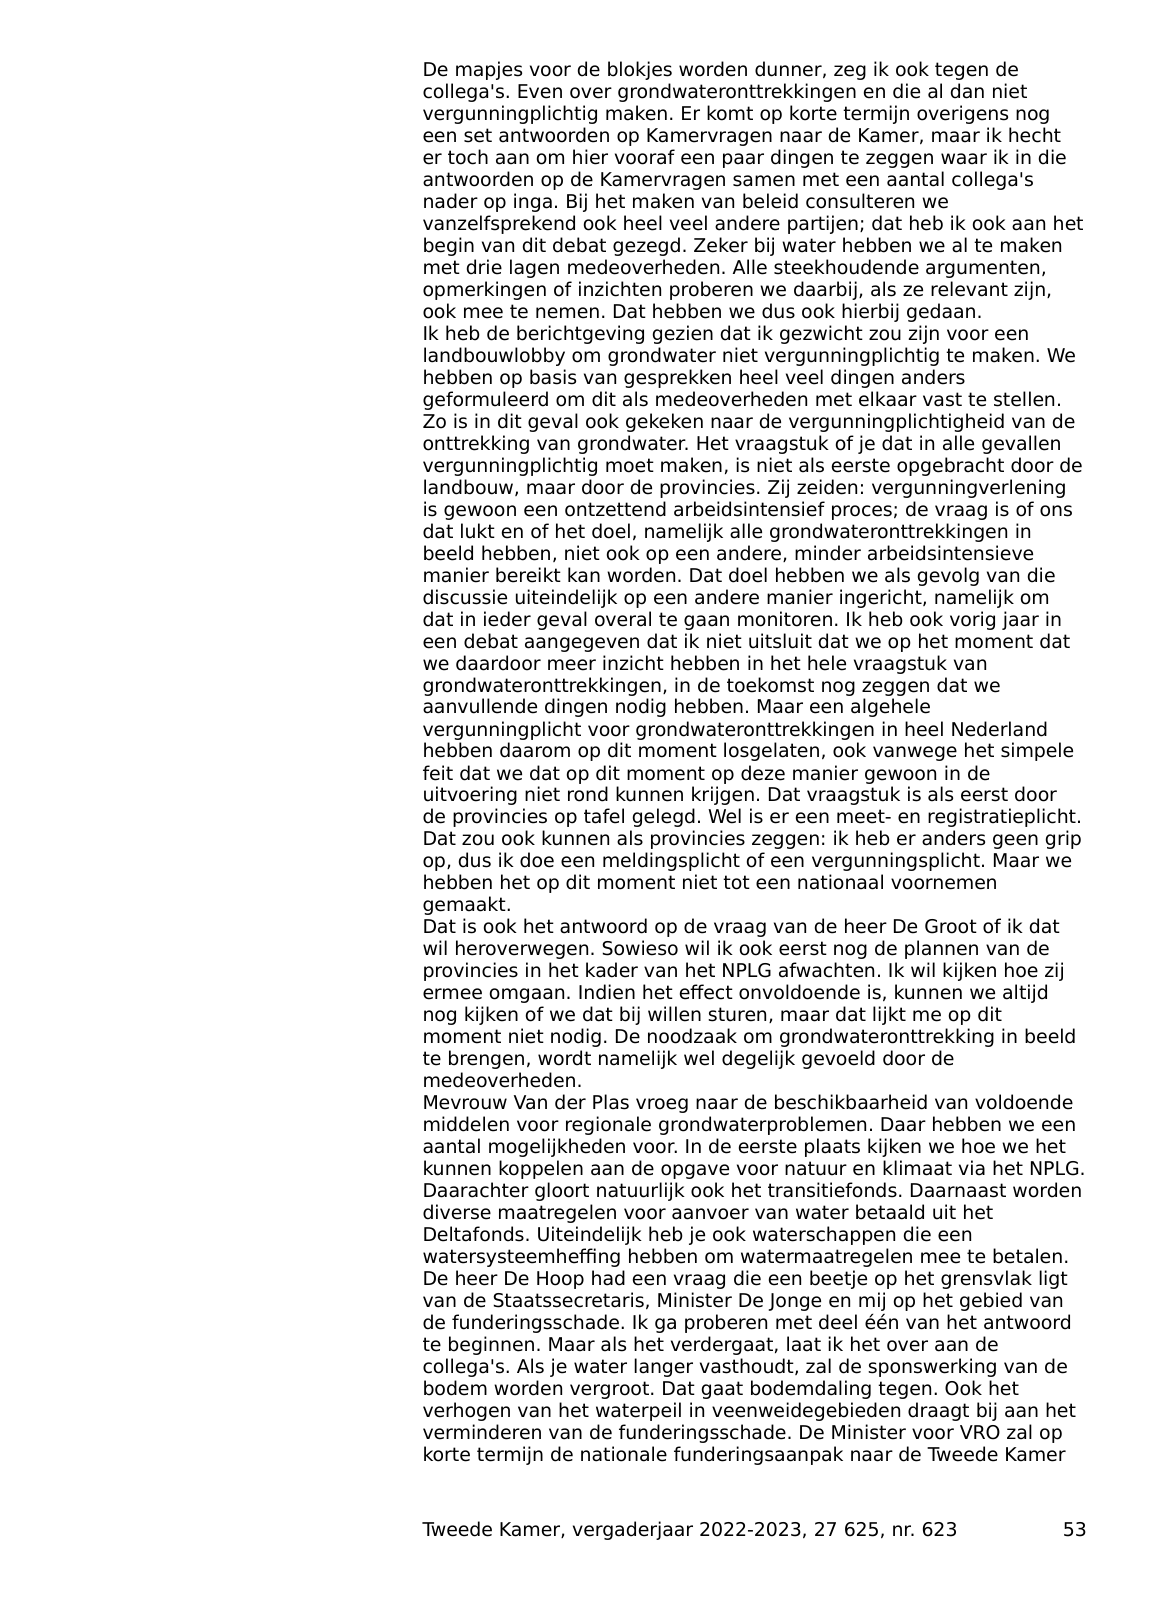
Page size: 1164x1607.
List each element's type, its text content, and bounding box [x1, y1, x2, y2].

text Dat is ook het antwoord op de vraag van de heer De Groot of ik dat wil heroverwegen. Sowieso wil ik ook eerst nog de plannen van de provincies in het kader van het NPLG afwachten. Ik wil kijken hoe zij ermee omgaan. Indien het effect onvoldoende is, kunnen we altijd nog kijken of we dat bij willen sturen, maar dat lijkt me op dit moment niet nodig. De noodzaak om grondwateronttrekking in beeld te brengen, wordt namelijk wel degelijk gevoeld door de medeoverheden. [422, 916, 1087, 1092]
text Mevrouw Van der Plas vroeg naar de beschikbaarheid van voldoende middelen voor regionale grondwaterproblemen. Daar hebben we een aantal mogelijkheden voor. In de eerste plaats kijken we hoe we het kunnen koppelen aan de opgave voor natuur en klimaat via het NPLG. Daarachter gloort natuurlijk ook het transitiefonds. Daarnaast worden diverse maatregelen voor aanvoer van water betaald uit het Deltafonds. Uiteindelijk heb je ook waterschappen die een watersysteemheffing hebben om watermaatregelen mee te betalen. [422, 1092, 1087, 1268]
text De heer De Hoop had een vraag die een beetje op het grensvlak ligt van de Staatssecretaris, Minister De Jonge en mij op het gebied van de funderingsschade. Ik ga proberen met deel één van het antwoord te beginnen. Maar als het verdergaat, laat ik het over aan de collega's. Als je water langer vasthoudt, zal de sponswerking van de bodem worden vergroot. Dat gaat bodemdaling tegen. Ook het verhogen van het waterpeil in veenweidegebieden draagt bij aan het verminderen van de funderingsschade. De Minister voor VRO zal op korte termijn de nationale funderingsaanpak naar de Tweede Kamer [422, 1268, 1087, 1466]
text Ik heb de berichtgeving gezien dat ik gezwicht zou zijn voor een landbouwlobby om grondwater niet vergunningplichtig te maken. We hebben op basis van gesprekken heel veel dingen anders geformuleerd om dit als medeoverheden met elkaar vast te stellen. Zo is in dit geval ook gekeken naar de vergunningplichtigheid van de onttrekking van grondwater. Het vraagstuk of je dat in alle gevallen vergunningplichtig moet maken, is niet als eerste opgebracht door de landbouw, maar door de provincies. Zij zeiden: vergunningverlening is gewoon een ontzettend arbeidsintensief proces; de vraag is of ons dat lukt en of het doel, namelijk alle grondwateronttrekkingen in beeld hebben, niet ook op een andere, minder arbeidsintensieve manier bereikt kan worden. Dat doel hebben we als gevolg van die discussie uiteindelijk op een andere manier ingericht, namelijk om dat in ieder geval overal te gaan monitoren. Ik heb ook vorig jaar in een debat aangegeven dat ik niet uitsluit dat we op het moment dat we daardoor meer inzicht hebben in het hele vraagstuk van grondwateronttrekkingen, in de toekomst nog zeggen dat we aanvullende dingen nodig hebben. Maar een algehele vergunningplicht voor grondwateronttrekkingen in heel Nederland hebben daarom op dit moment losgelaten, ook vanwege het simpele feit dat we dat op dit moment op deze manier gewoon in de uitvoering niet rond kunnen krijgen. Dat vraagstuk is als eerst door de provincies op tafel gelegd. Wel is er een meet- en registratieplicht. Dat zou ook kunnen als provincies zeggen: ik heb er anders geen grip op, dus ik doe een meldingsplicht of een vergunningsplicht. Maar we hebben het op dit moment niet tot een nationaal voornemen gemaakt. [422, 323, 1087, 916]
text De mapjes voor de blokjes worden dunner, zeg ik ook tegen de collega's. Even over grondwateronttrekkingen en die al dan niet vergunningplichtig maken. Er komt op korte termijn overigens nog een set antwoorden op Kamervragen naar de Kamer, maar ik hecht er toch aan om hier vooraf een paar dingen te zeggen waar ik in die antwoorden op de Kamervragen samen met een aantal collega's nader op inga. Bij het maken van beleid consulteren we vanzelfsprekend ook heel veel andere partijen; dat heb ik ook aan het begin van dit debat gezegd. Zeker bij water hebben we al te maken met drie lagen medeoverheden. Alle steekhoudende argumenten, opmerkingen of inzichten proberen we daarbij, als ze relevant zijn, ook mee te nemen. Dat hebben we dus ook hierbij gedaan. [422, 59, 1087, 323]
